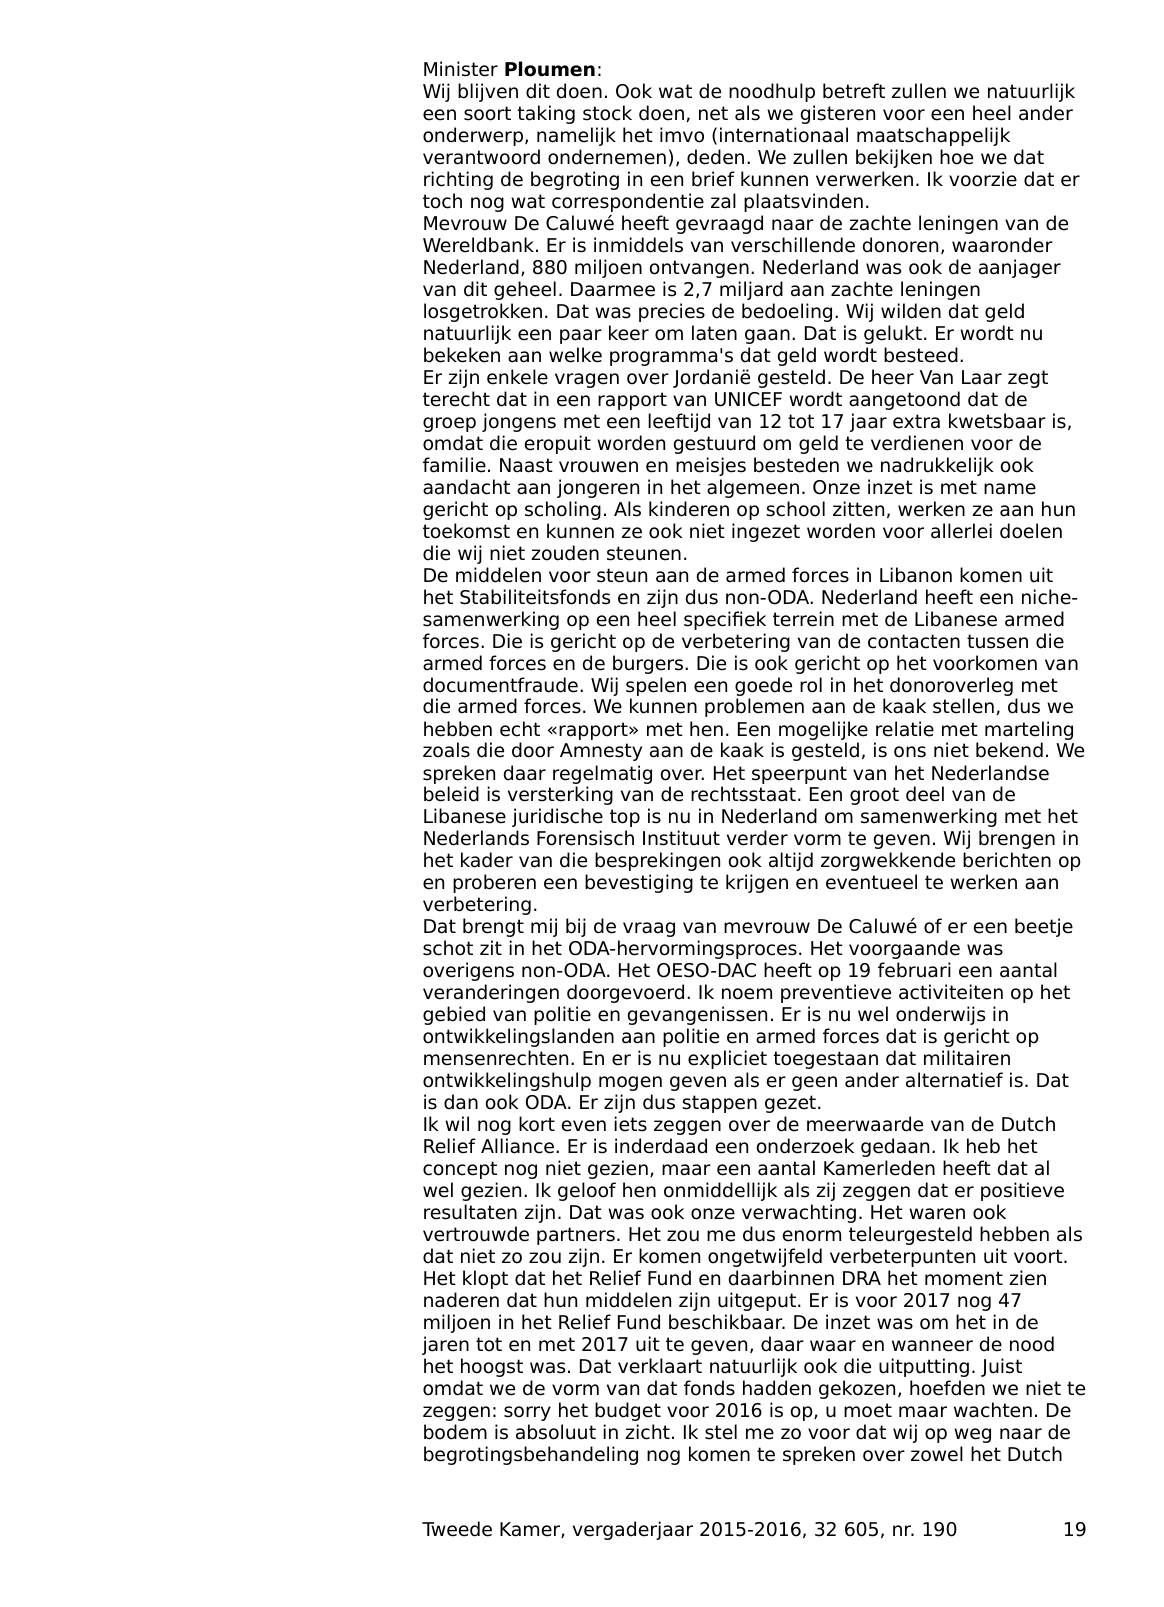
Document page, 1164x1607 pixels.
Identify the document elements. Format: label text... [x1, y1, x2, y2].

text Ik wil nog kort even iets zeggen over de meerwaarde van de Dutch Relief Alliance. Er is inderdaad een onderzoek gedaan. Ik heb het concept nog niet gezien, maar een aantal Kamerleden heeft dat al wel gezien. Ik geloof hen onmiddellijk als zij zeggen dat er positieve resultaten zijn. Dat was ook onze verwachting. Het waren ook vertrouwde partners. Het zou me dus enorm teleurgesteld hebben als dat niet zo zou zijn. Er komen ongetwijfeld verbeterpunten uit voort. Het klopt dat het Relief Fund en daarbinnen DRA het moment zien naderen dat hun middelen zijn uitgeput. Er is voor 2017 nog 47 miljoen in het Relief Fund beschikbaar. De inzet was om het in de jaren tot en met 2017 uit te geven, daar waar en wanneer de nood het hoogst was. Dat verklaart natuurlijk ook die uitputting. Juist omdat we de vorm van dat fonds hadden gekozen, hoefden we niet te zeggen: sorry het budget voor 2016 is op, u moet maar wachten. De bodem is absoluut in zicht. Ik stel me zo voor dat wij op weg naar de begrotingsbehandeling nog komen te spreken over zowel het Dutch [422, 1114, 1087, 1466]
text De middelen voor steun aan de armed forces in Libanon komen uit het Stabiliteitsfonds en zijn dus non-ODA. Nederland heeft een niche-samenwerking op een heel specifiek terrein met de Libanese armed forces. Die is gericht op de verbetering van de contacten tussen die armed forces en de burgers. Die is ook gericht op het voorkomen van documentfraude. Wij spelen een goede rol in het donoroverleg met die armed forces. We kunnen problemen aan de kaak stellen, dus we hebben echt «rapport» met hen. Een mogelijke relatie met marteling zoals die door Amnesty aan de kaak is gesteld, is ons niet bekend. We spreken daar regelmatig over. Het speerpunt van het Nederlandse beleid is versterking van de rechtsstaat. Een groot deel van de Libanese juridische top is nu in Nederland om samenwerking met het Nederlands Forensisch Instituut verder vorm te geven. Wij brengen in het kader van die besprekingen ook altijd zorgwekkende berichten op en proberen een bevestiging te krijgen en eventueel te werken aan verbetering. [422, 564, 1087, 916]
text Dat brengt mij bij de vraag van mevrouw De Caluwé of er een beetje schot zit in het ODA-hervormingsproces. Het voorgaande was overigens non-ODA. Het OESO-DAC heeft op 19 februari een aantal veranderingen doorgevoerd. Ik noem preventieve activiteiten op het gebied van politie en gevangenissen. Er is nu wel onderwijs in ontwikkelingslanden aan politie en armed forces dat is gericht op mensenrechten. En er is nu expliciet toegestaan dat militairen ontwikkelingshulp mogen geven als er geen ander alternatief is. Dat is dan ook ODA. Er zijn dus stappen gezet. [422, 916, 1087, 1114]
text Mevrouw De Caluwé heeft gevraagd naar de zachte leningen van de Wereldbank. Er is inmiddels van verschillende donoren, waaronder Nederland, 880 miljoen ontvangen. Nederland was ook de aanjager van dit geheel. Daarmee is 2,7 miljard aan zachte leningen losgetrokken. Dat was precies de bedoeling. Wij wilden dat geld natuurlijk een paar keer om laten gaan. Dat is gelukt. Er wordt nu bekeken aan welke programma's dat geld wordt besteed. [422, 213, 1087, 367]
text Er zijn enkele vragen over Jordanië gesteld. De heer Van Laar zegt terecht dat in een rapport van UNICEF wordt aangetoond dat de groep jongens met een leeftijd van 12 tot 17 jaar extra kwetsbaar is, omdat die eropuit worden gestuurd om geld te verdienen voor de familie. Naast vrouwen en meisjes besteden we nadrukkelijk ook aandacht aan jongeren in het algemeen. Onze inzet is met name gericht op scholing. Als kinderen op school zitten, werken ze aan hun toekomst en kunnen ze ook niet ingezet worden voor allerlei doelen die wij niet zouden steunen. [422, 367, 1087, 564]
text Wij blijven dit doen. Ook wat de noodhulp betreft zullen we natuurlijk een soort taking stock doen, net als we gisteren voor een heel ander onderwerp, namelijk het imvo (internationaal maatschappelijk verantwoord ondernemen), deden. We zullen bekijken hoe we dat richting de begroting in een brief kunnen verwerken. Ik voorzie dat er toch nog wat correspondentie zal plaatsvinden. [422, 81, 1087, 213]
text Minister Ploumen: [422, 59, 1087, 81]
